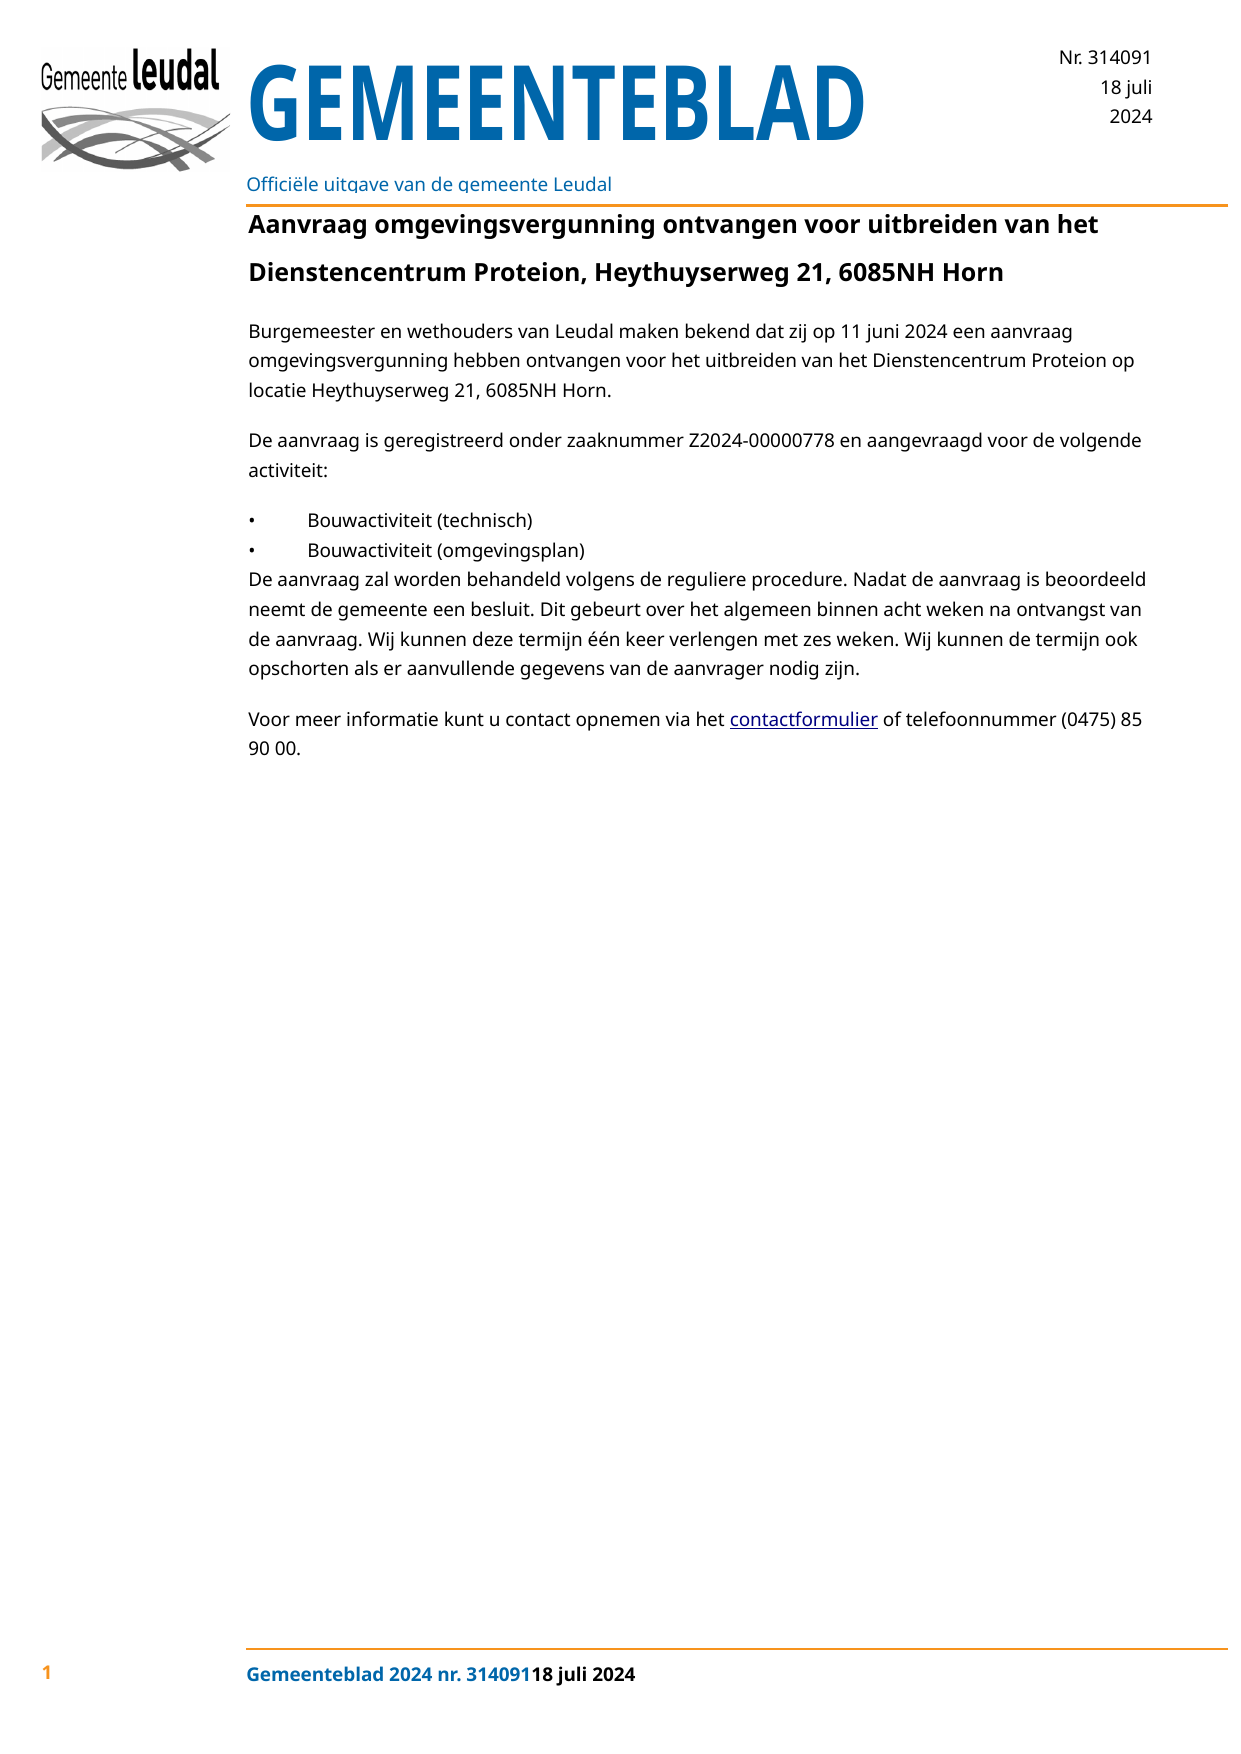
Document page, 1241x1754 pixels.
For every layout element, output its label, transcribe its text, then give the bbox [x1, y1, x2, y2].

list Bouwactiviteit (omgevingsplan) [248, 537, 1152, 563]
text Burgemeester en wethouders van Leudal maken bekend dat zij op 11 juni 2024 een aanvraag omgevingsvergunning hebben ontvangen voor het uitbreiden van het Dienstencentrum Proteion op locatie Heythuyserweg 21, 6085NH Horn. [248, 318, 1152, 403]
text De aanvraag zal worden behandeld volgens de reguliere procedure. Nadat de aanvraag is beoordeeld neemt de gemeente een besluit. Dit gebeurt over het algemeen binnen acht weken na ontvangst van de aanvraag. Wij kunnen deze termijn één keer verlengen met zes weken. Wij kunnen de termijn ook opschorten als er aanvullende gegevens van de aanvrager nodig zijn. [248, 567, 1152, 681]
list Bouwactiviteit (technisch) [248, 507, 1152, 533]
picture [41, 47, 231, 172]
text De aanvraag is geregistreerd onder zaaknummer Z2024-00000778 en aangevraagd voor de volgende activiteit: [248, 427, 1152, 483]
text Voor meer informatie kunt u contact opnemen via het contactformulier of telefoonnummer (0475) 85 90 00. [248, 706, 1152, 761]
text Aanvraag omgevingsvergunning ontvangen voor uitbreiden van het Dienstencentrum Proteion, Heythuyserweg 21, 6085NH Horn [248, 207, 1152, 288]
